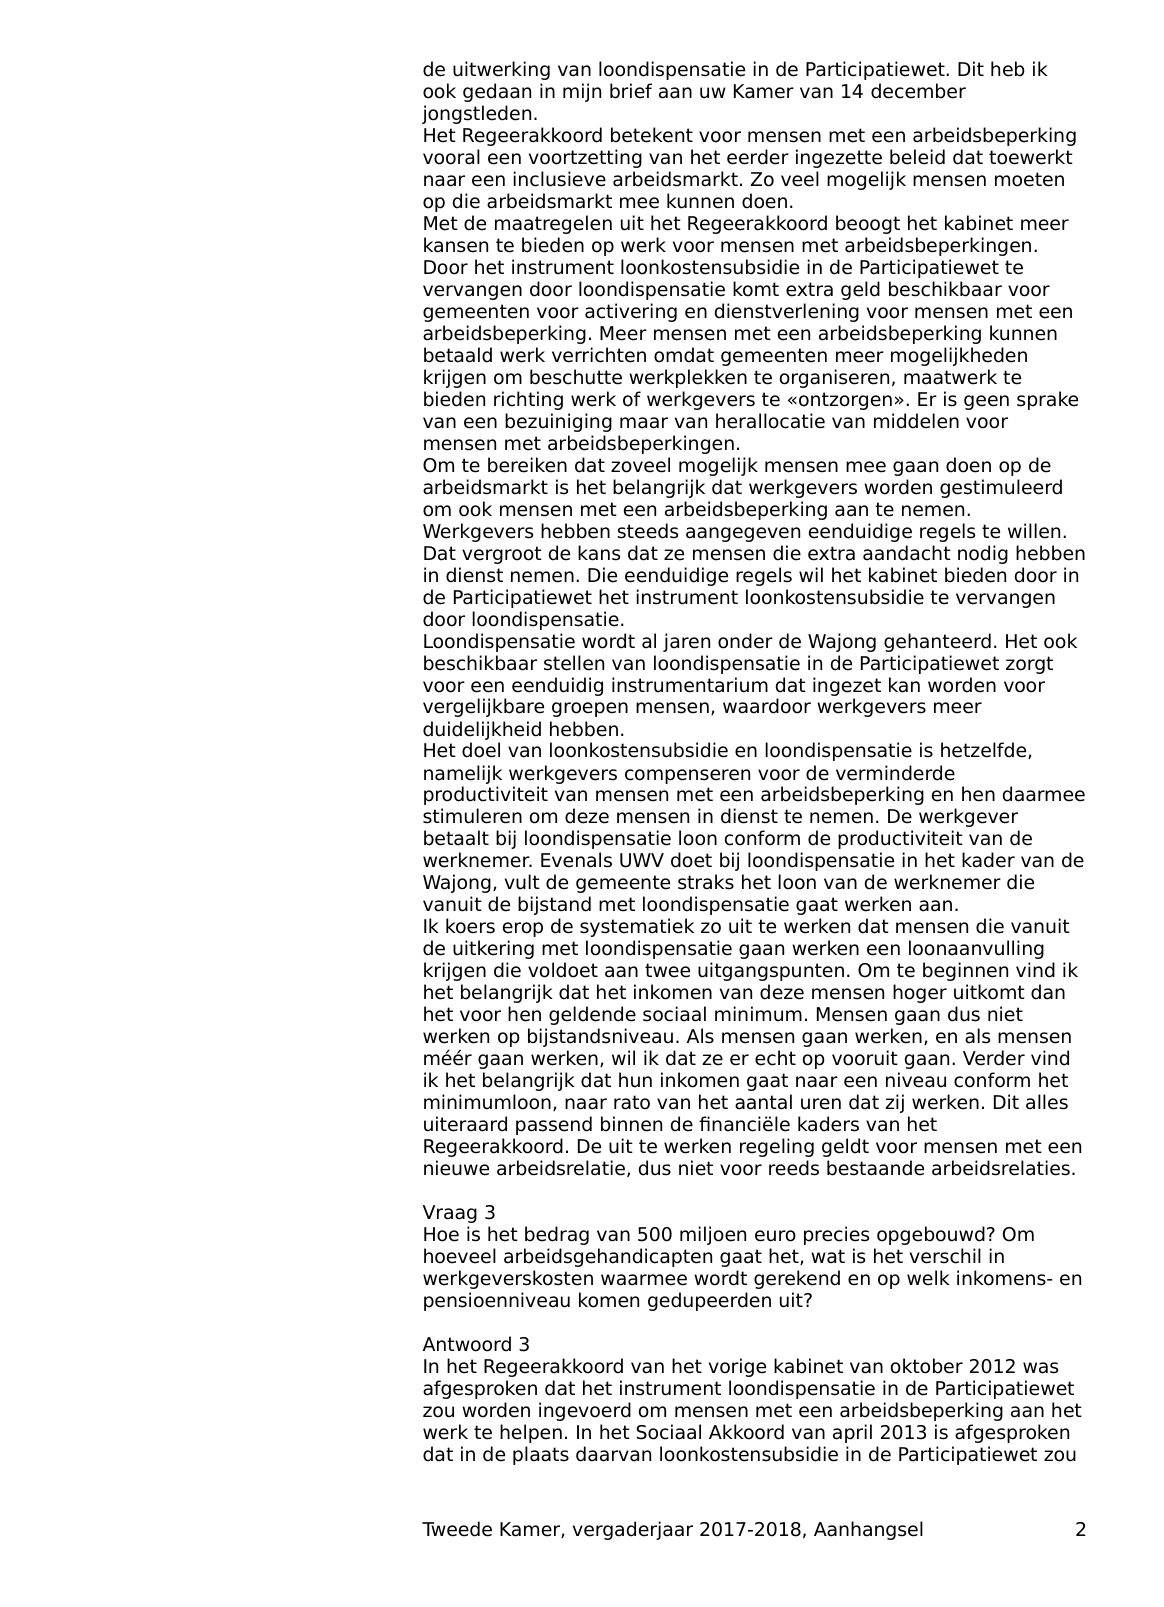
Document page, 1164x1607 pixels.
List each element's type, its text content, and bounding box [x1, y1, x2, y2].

text Vraag 3 [422, 1202, 1087, 1224]
text Het doel van loonkostensubsidie en loondispensatie is hetzelfde, namelijk werkgevers compenseren voor de verminderde productiviteit van mensen met een arbeidsbeperking en hen daarmee stimuleren om deze mensen in dienst te nemen. De werkgever betaalt bij loondispensatie loon conform de productiviteit van de werknemer. Evenals UWV doet bij loondispensatie in het kader van de Wajong, vult de gemeente straks het loon van de werknemer die vanuit de bijstand met loondispensatie gaat werken aan. [422, 740, 1087, 916]
text Om te bereiken dat zoveel mogelijk mensen mee gaan doen op de arbeidsmarkt is het belangrijk dat werkgevers worden gestimuleerd om ook mensen met een arbeidsbeperking aan te nemen. Werkgevers hebben steeds aangegeven eenduidige regels te willen. Dat vergroot de kans dat ze mensen die extra aandacht nodig hebben in dienst nemen. Die eenduidige regels wil het kabinet bieden door in de Participatiewet het instrument loonkostensubsidie te vervangen door loondispensatie. [422, 455, 1087, 631]
text Het Regeerakkoord betekent voor mensen met een arbeidsbeperking vooral een voortzetting van het eerder ingezette beleid dat toewerkt naar een inclusieve arbeidsmarkt. Zo veel mogelijk mensen moeten op die arbeidsmarkt mee kunnen doen. [422, 125, 1087, 213]
text Met de maatregelen uit het Regeerakkoord beoogt het kabinet meer kansen te bieden op werk voor mensen met arbeidsbeperkingen. Door het instrument loonkostensubsidie in de Participatiewet te vervangen door loondispensatie komt extra geld beschikbaar voor gemeenten voor activering en dienstverlening voor mensen met een arbeidsbeperking. Meer mensen met een arbeidsbeperking kunnen betaald werk verrichten omdat gemeenten meer mogelijkheden krijgen om beschutte werkplekken te organiseren, maatwerk te bieden richting werk of werkgevers te «ontzorgen». Er is geen sprake van een bezuiniging maar van herallocatie van middelen voor mensen met arbeidsbeperkingen. [422, 213, 1087, 455]
text de uitwerking van loondispensatie in de Participatiewet. Dit heb ik ook gedaan in mijn brief aan uw Kamer van 14 december jongstleden. [422, 59, 1087, 125]
text Loondispensatie wordt al jaren onder de Wajong gehanteerd. Het ook beschikbaar stellen van loondispensatie in de Participatiewet zorgt voor een eenduidig instrumentarium dat ingezet kan worden voor vergelijkbare groepen mensen, waardoor werkgevers meer duidelijkheid hebben. [422, 631, 1087, 740]
text Ik koers erop de systematiek zo uit te werken dat mensen die vanuit de uitkering met loondispensatie gaan werken een loonaanvulling krijgen die voldoet aan twee uitgangspunten. Om te beginnen vind ik het belangrijk dat het inkomen van deze mensen hoger uitkomt dan het voor hen geldende sociaal minimum. Mensen gaan dus niet werken op bijstandsniveau. Als mensen gaan werken, en als mensen méér gaan werken, wil ik dat ze er echt op vooruit gaan. Verder vind ik het belangrijk dat hun inkomen gaat naar een niveau conform het minimumloon, naar rato van het aantal uren dat zij werken. Dit alles uiteraard passend binnen de financiële kaders van het Regeerakkoord. De uit te werken regeling geldt voor mensen met een nieuwe arbeidsrelatie, dus niet voor reeds bestaande arbeidsrelaties. [422, 916, 1087, 1180]
text In het Regeerakkoord van het vorige kabinet van oktober 2012 was afgesproken dat het instrument loondispensatie in de Participatiewet zou worden ingevoerd om mensen met een arbeidsbeperking aan het werk te helpen. In het Sociaal Akkoord van april 2013 is afgesproken dat in de plaats daarvan loonkostensubsidie in de Participatiewet zou [422, 1356, 1087, 1466]
text Antwoord 3 [422, 1334, 1087, 1356]
text Hoe is het bedrag van 500 miljoen euro precies opgebouwd? Om hoeveel arbeidsgehandicapten gaat het, wat is het verschil in werkgeverskosten waarmee wordt gerekend en op welk inkomens- en pensioenniveau komen gedupeerden uit? [422, 1224, 1087, 1312]
